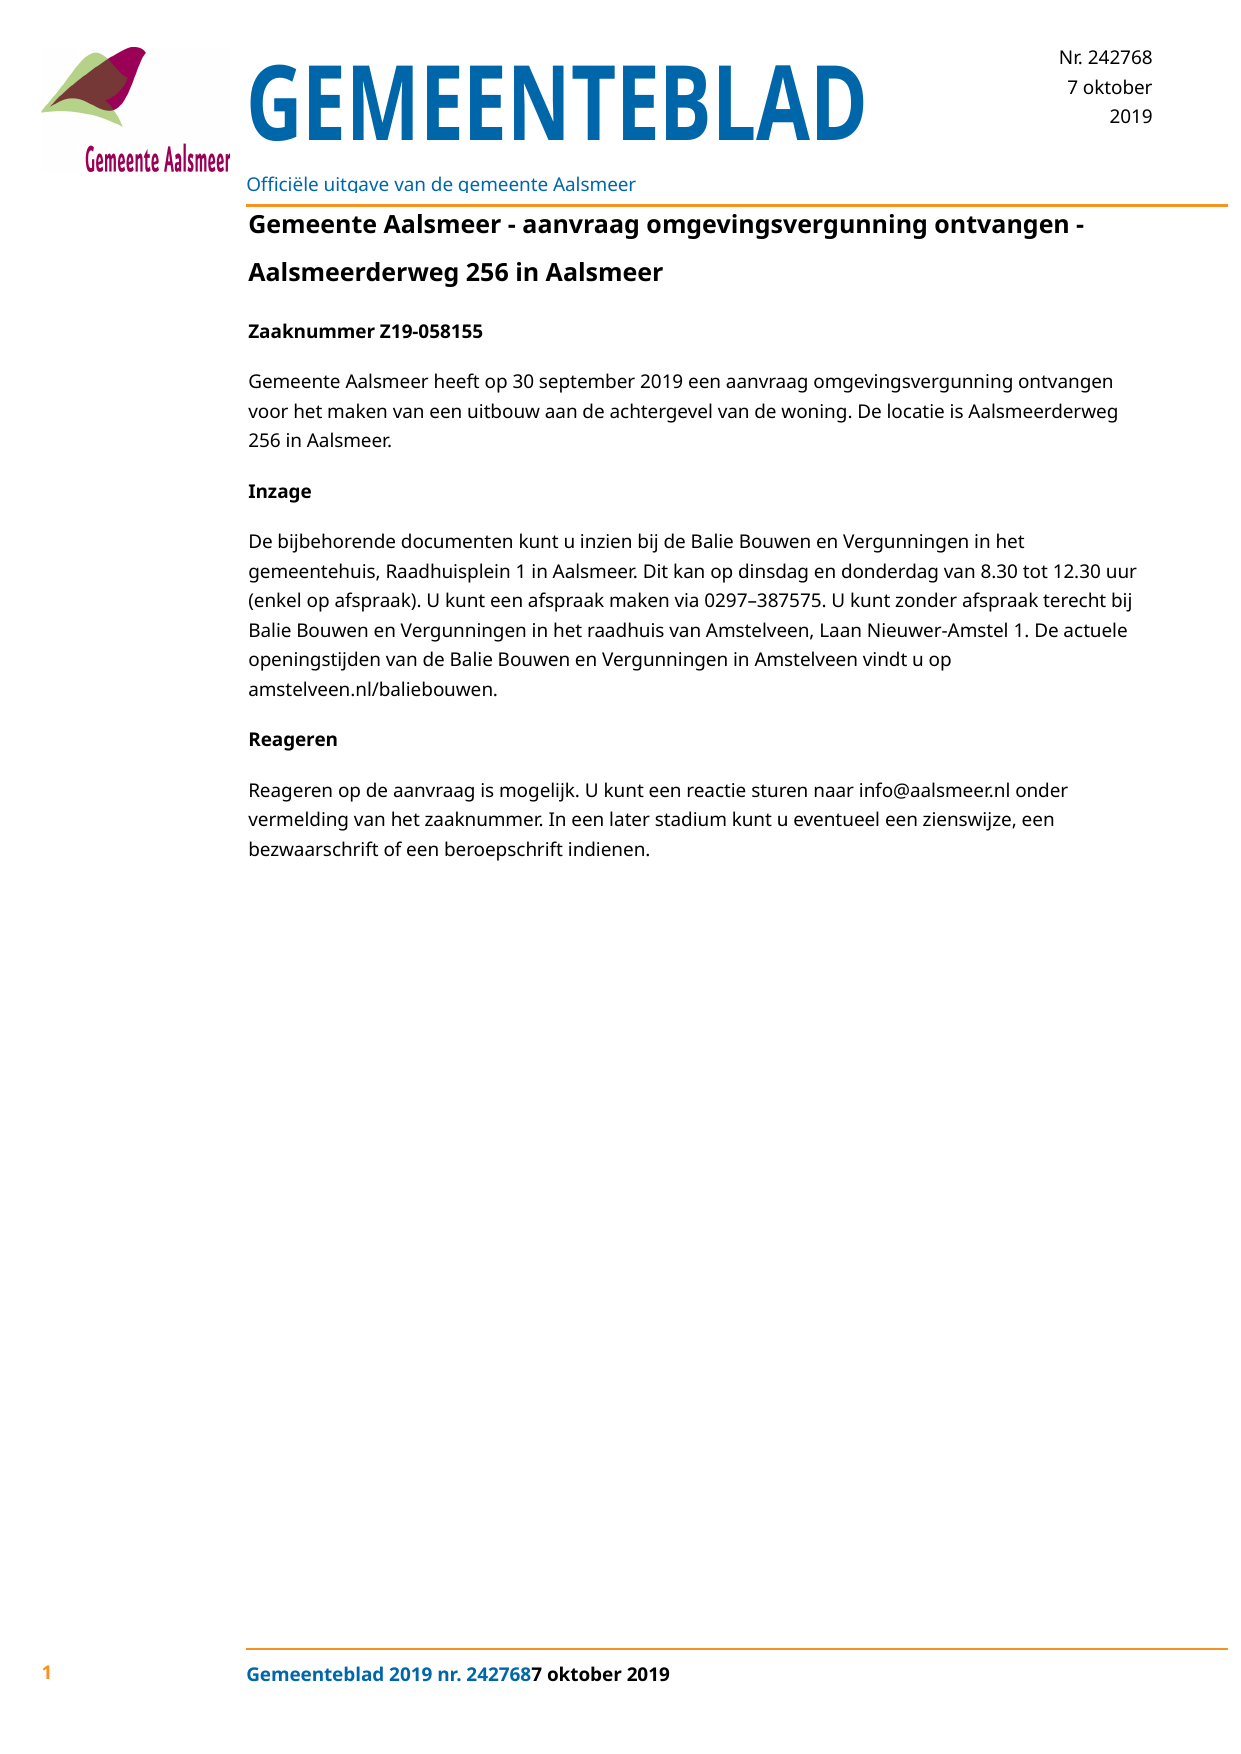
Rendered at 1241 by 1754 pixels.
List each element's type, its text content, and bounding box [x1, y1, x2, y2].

text Gemeente Aalsmeer heeft op 30 september 2019 een aanvraag omgevingsvergunning ontvangen voor het maken van een uitbouw aan de achtergevel van de woning. De locatie is Aalsmeerderweg 256 in Aalsmeer. [248, 368, 1152, 453]
text Reageren op de aanvraag is mogelijk. U kunt een reactie sturen naar info@aalsmeer.nl onder vermelding van het zaaknummer. In een later stadium kunt u eventueel een zienswijze, een bezwaarschrift of een beroepschrift indienen. [248, 777, 1152, 862]
text Gemeente Aalsmeer - aanvraag omgevingsvergunning ontvangen - Aalsmeerderweg 256 in Aalsmeer [248, 207, 1152, 288]
text Inzage [248, 478, 1152, 504]
text Reageren [248, 727, 1152, 752]
text De bijbehorende documenten kunt u inzien bij de Balie Bouwen en Vergunningen in het gemeentehuis, Raadhuisplein 1 in Aalsmeer. Dit kan op dinsdag en donderdag van 8.30 tot 12.30 uur (enkel op afspraak). U kunt een afspraak maken via 0297–387575. U kunt zonder afspraak terecht bij Balie Bouwen en Vergunningen in het raadhuis van Amstelveen, Laan Nieuwer-Amstel 1. De actuele openingstijden van de Balie Bouwen en Vergunningen in Amstelveen vindt u op amstelveen.nl/baliebouwen. [248, 528, 1152, 702]
text Zaaknummer Z19-058155 [248, 318, 1152, 344]
picture [41, 47, 231, 172]
